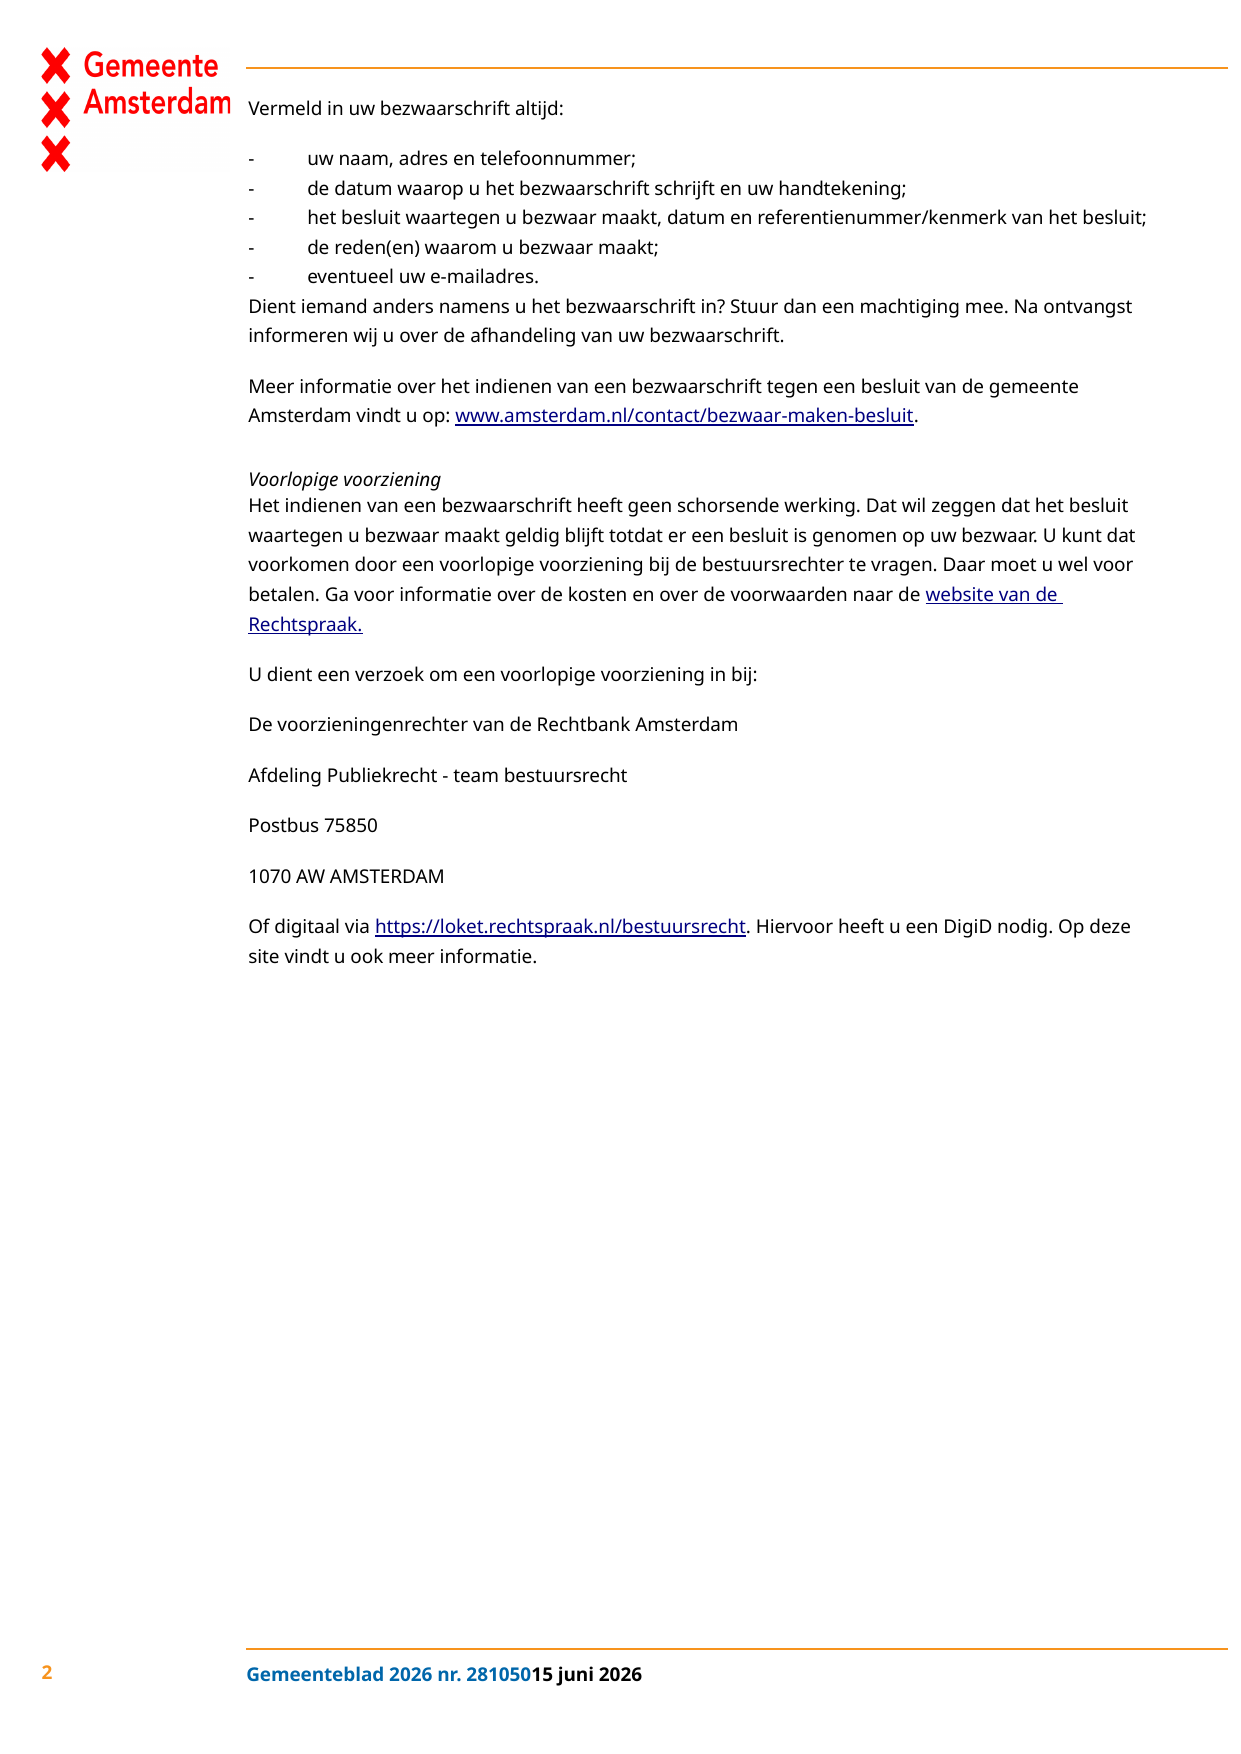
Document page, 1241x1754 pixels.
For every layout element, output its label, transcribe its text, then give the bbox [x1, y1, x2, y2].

text Vermeld in uw bezwaarschrift altijd: [248, 95, 1152, 121]
text Of digitaal via https://loket.rechtspraak.nl/bestuursrecht. Hiervoor heeft u een DigiD nodig. Op deze site vindt u ook meer informatie. [248, 913, 1152, 968]
text Meer informatie over het indienen van een bezwaarschrift tegen een besluit van de gemeente Amsterdam vindt u op: www.amsterdam.nl/contact/bezwaar-maken-besluit. [248, 373, 1152, 428]
list de datum waarop u het bezwaarschrift schrijft en uw handtekening; [248, 175, 1152, 201]
list eventueel uw e-mailadres. [248, 263, 1152, 289]
text Postbus 75850 [248, 812, 1152, 838]
picture [41, 47, 231, 172]
text Dient iemand anders namens u het bezwaarschrift in? Stuur dan een machtiging mee. Na ontvangst informeren wij u over de afhandeling van uw bezwaarschrift. [248, 293, 1152, 348]
list het besluit waartegen u bezwaar maakt, datum en referentienummer/kenmerk van het besluit; [248, 204, 1152, 230]
list de reden(en) waarom u bezwaar maakt; [248, 234, 1152, 260]
list uw naam, adres en telefoonnummer; [248, 145, 1152, 171]
text U dient een verzoek om een voorlopige voorziening in bij: [248, 661, 1152, 687]
text De voorzieningenrechter van de Rechtbank Amsterdam [248, 712, 1152, 737]
text 1070 AW AMSTERDAM [248, 863, 1152, 888]
text Afdeling Publiekrecht - team bestuursrecht [248, 762, 1152, 788]
text Het indienen van een bezwaarschrift heeft geen schorsende werking. Dat wil zeggen dat het besluit waartegen u bezwaar maakt geldig blijft totdat er een besluit is genomen op uw bezwaar. U kunt dat voorkomen door een voorlopige voorziening bij de bestuursrechter te vragen. Daar moet u wel voor betalen. Ga voor informatie over de kosten en over de voorwaarden naar de website van de Rechtspraak. [248, 492, 1152, 636]
text Voorlopige voorziening [248, 467, 1152, 492]
